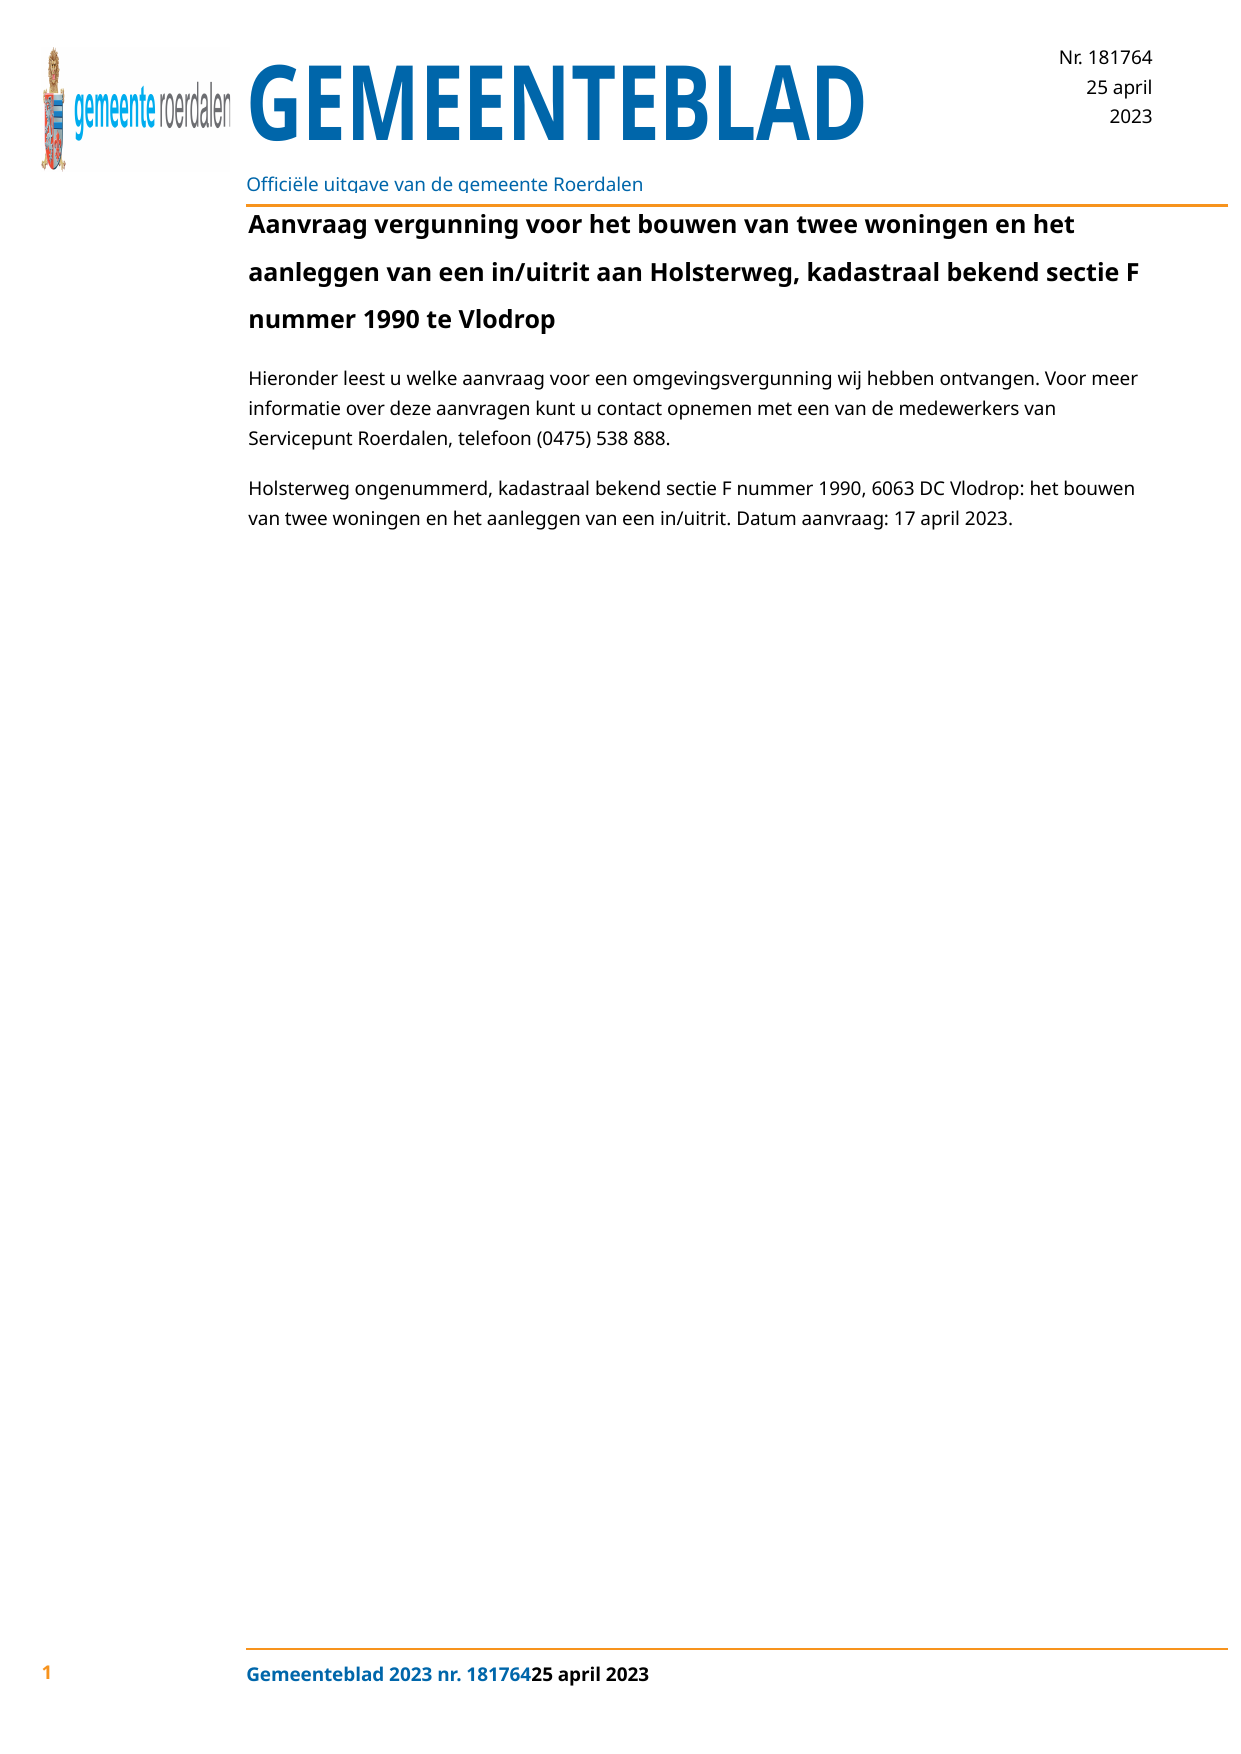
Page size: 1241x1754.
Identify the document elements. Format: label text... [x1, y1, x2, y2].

picture [41, 47, 231, 172]
text Aanvraag vergunning voor het bouwen van twee woningen en het aanleggen van een in/uitrit aan Holsterweg, kadastraal bekend sectie F nummer 1990 te Vlodrop [248, 207, 1152, 336]
text Holsterweg ongenummerd, kadastraal bekend sectie F nummer 1990, 6063 DC Vlodrop: het bouwen van twee woningen en het aanleggen van een in/uitrit. Datum aanvraag: 17 april 2023. [248, 475, 1152, 530]
text Hieronder leest u welke aanvraag voor een omgevingsvergunning wij hebben ontvangen. Voor meer informatie over deze aanvragen kunt u contact opnemen met een van de medewerkers van Servicepunt Roerdalen, telefoon (0475) 538 888. [248, 366, 1152, 450]
